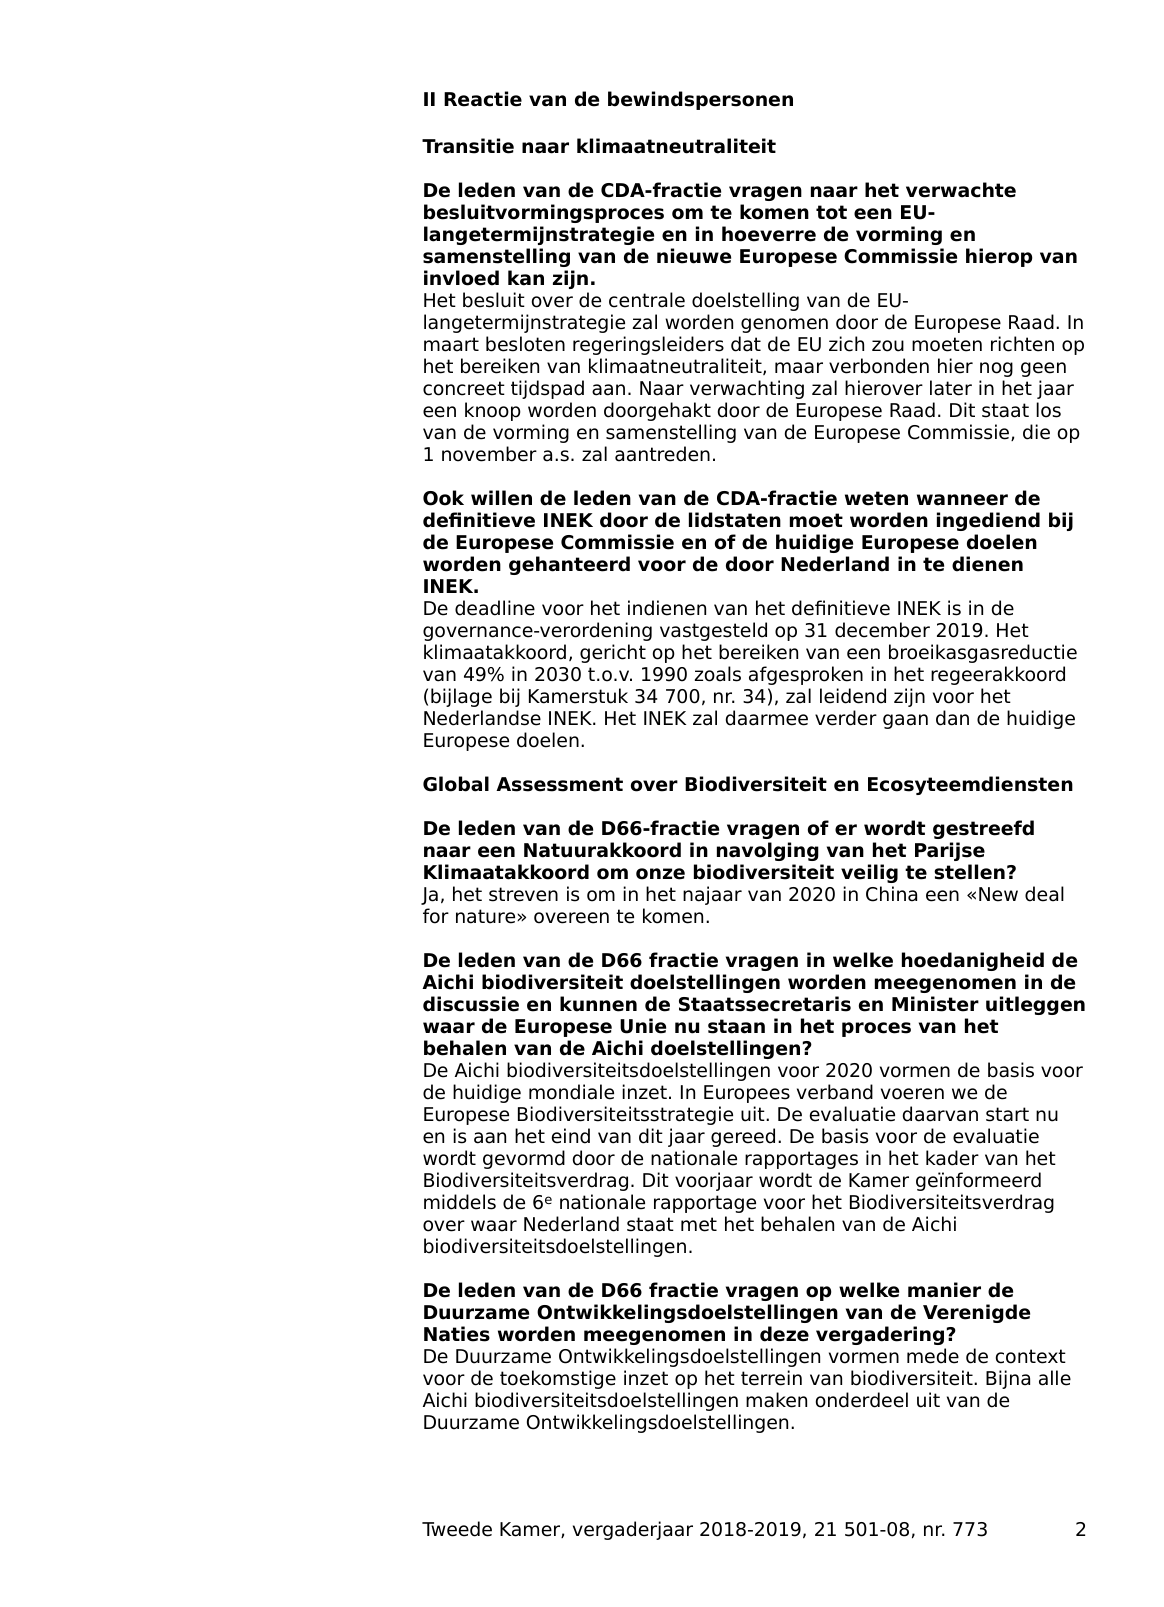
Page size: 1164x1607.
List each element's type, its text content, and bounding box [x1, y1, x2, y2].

text De Duurzame Ontwikkelingsdoelstellingen vormen mede de context voor de toekomstige inzet op het terrein van biodiversiteit. Bijna alle Aichi biodiversiteitsdoelstellingen maken onderdeel uit van de Duurzame Ontwikkelingsdoelstellingen. [422, 1346, 1087, 1434]
text De Aichi biodiversiteitsdoelstellingen voor 2020 vormen de basis voor de huidige mondiale inzet. In Europees verband voeren we de Europese Biodiversiteitsstrategie uit. De evaluatie daarvan start nu en is aan het eind van dit jaar gereed. De basis voor de evaluatie wordt gevormd door de nationale rapportages in het kader van het Biodiversiteitsverdrag. Dit voorjaar wordt de Kamer geïnformeerd middels de 6e nationale rapportage voor het Biodiversiteitsverdrag over waar Nederland staat met het behalen van de Aichi biodiversiteitsdoelstellingen. [422, 1060, 1087, 1258]
subtitle II Reactie van de bewindspersonen [422, 89, 1087, 111]
text De leden van de CDA-fractie vragen naar het verwachte besluitvormingsproces om te komen tot een EU-langetermijnstrategie en in hoeverre de vorming en samenstelling van de nieuwe Europese Commissie hierop van invloed kan zijn. [422, 180, 1087, 290]
text De leden van de D66-fractie vragen of er wordt gestreefd naar een Natuurakkoord in navolging van het Parijse Klimaatakkoord om onze biodiversiteit veilig te stellen? [422, 818, 1087, 884]
text De leden van de D66 fractie vragen in welke hoedanigheid de Aichi biodiversiteit doelstellingen worden meegenomen in de discussie en kunnen de Staatssecretaris en Minister uitleggen waar de Europese Unie nu staan in het proces van het behalen van de Aichi doelstellingen? [422, 950, 1087, 1060]
subtitle Global Assessment over Biodiversiteit en Ecosyteemdiensten [422, 774, 1087, 796]
text De leden van de D66 fractie vragen op welke manier de Duurzame Ontwikkelingsdoelstellingen van de Verenigde Naties worden meegenomen in deze vergadering? [422, 1280, 1087, 1346]
text Het besluit over de centrale doelstelling van de EU-langetermijnstrategie zal worden genomen door de Europese Raad. In maart besloten regeringsleiders dat de EU zich zou moeten richten op het bereiken van klimaatneutraliteit, maar verbonden hier nog geen concreet tijdspad aan. Naar verwachting zal hierover later in het jaar een knoop worden doorgehakt door de Europese Raad. Dit staat los van de vorming en samenstelling van de Europese Commissie, die op 1 november a.s. zal aantreden. [422, 290, 1087, 466]
text De deadline voor het indienen van het definitieve INEK is in de governance-verordening vastgesteld op 31 december 2019. Het klimaatakkoord, gericht op het bereiken van een broeikasgasreductie van 49% in 2030 t.o.v. 1990 zoals afgesproken in het regeerakkoord (bijlage bij Kamerstuk 34 700, nr. 34), zal leidend zijn voor het Nederlandse INEK. Het INEK zal daarmee verder gaan dan de huidige Europese doelen. [422, 598, 1087, 752]
text Ja, het streven is om in het najaar van 2020 in China een «New deal for nature» overeen te komen. [422, 884, 1087, 928]
text Ook willen de leden van de CDA-fractie weten wanneer de definitieve INEK door de lidstaten moet worden ingediend bij de Europese Commissie en of de huidige Europese doelen worden gehanteerd voor de door Nederland in te dienen INEK. [422, 488, 1087, 598]
subtitle Transitie naar klimaatneutraliteit [422, 136, 1087, 158]
